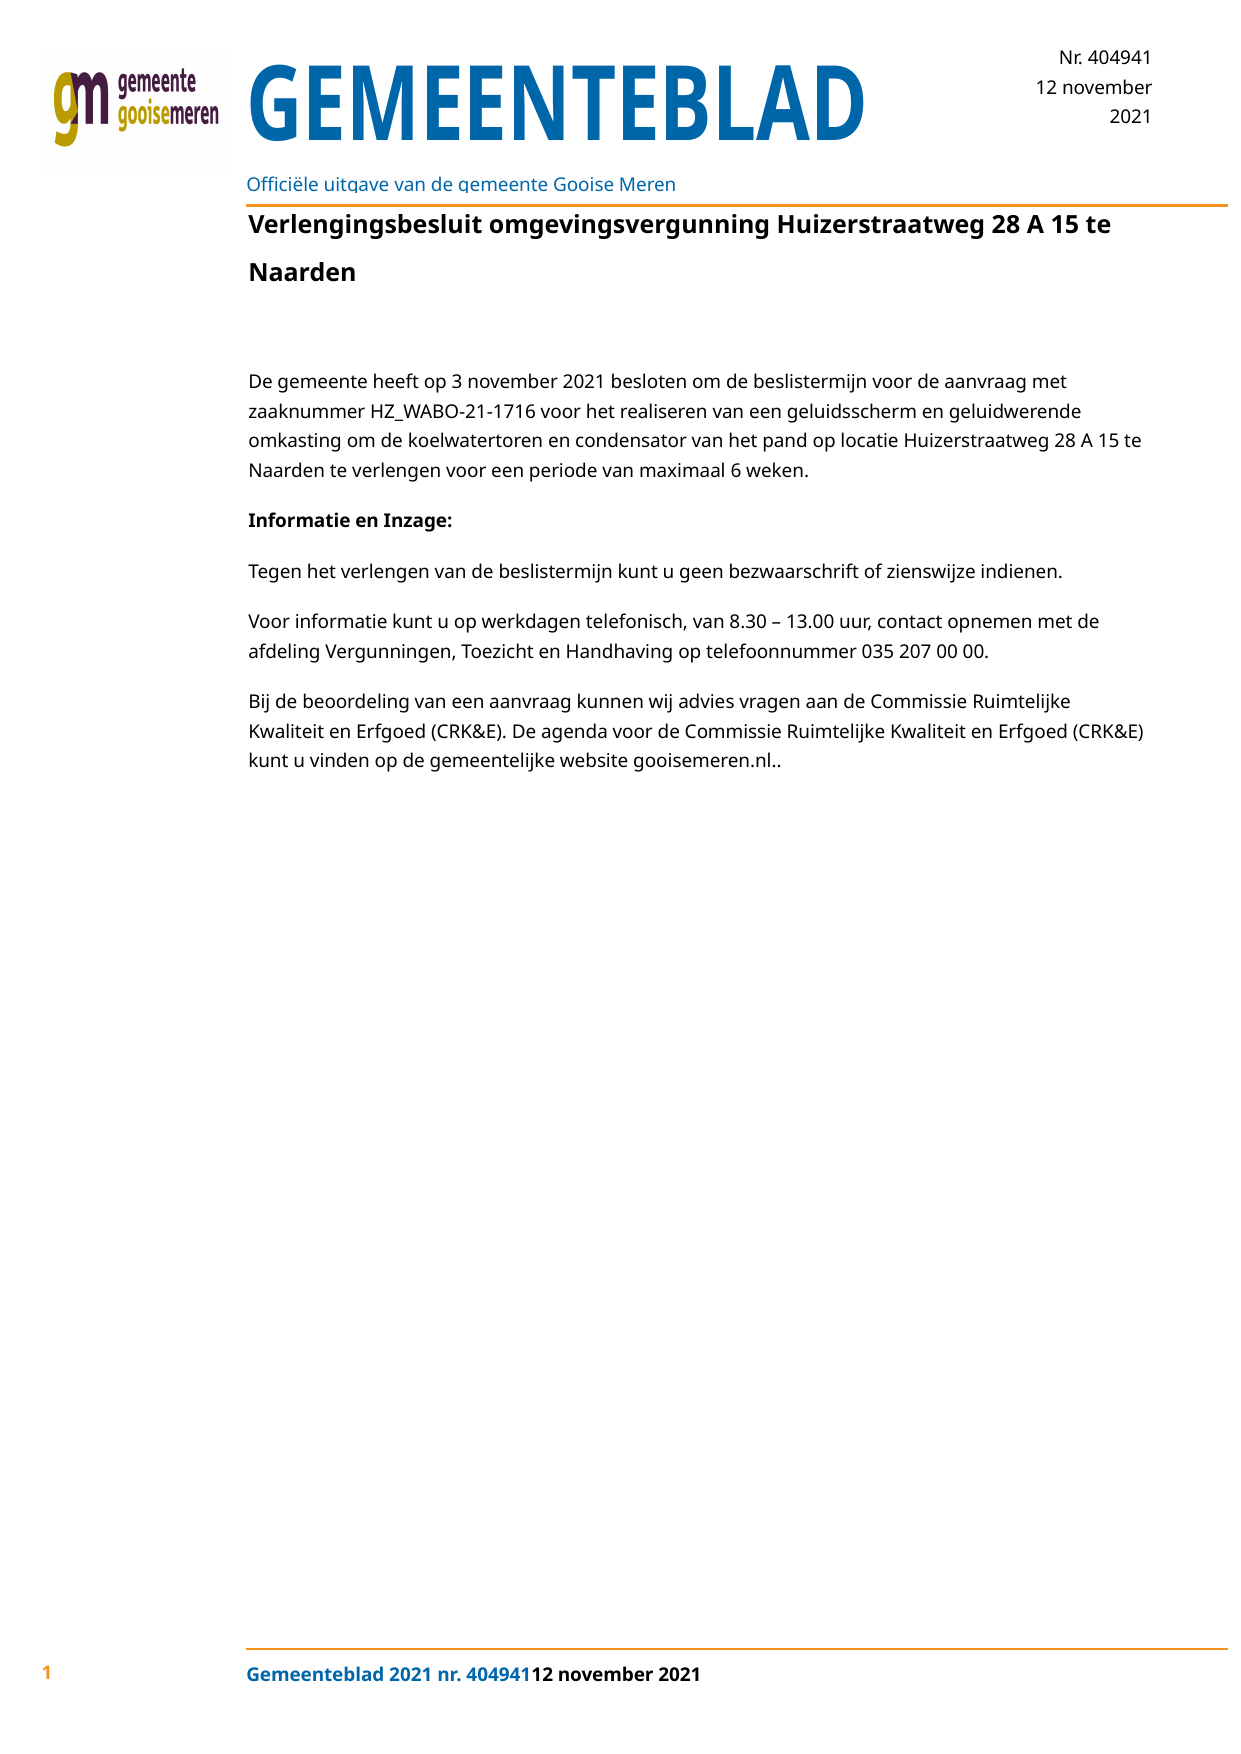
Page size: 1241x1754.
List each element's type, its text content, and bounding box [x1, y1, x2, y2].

text De gemeente heeft op 3 november 2021 besloten om de beslistermijn voor de aanvraag met zaaknummer HZ_WABO-21-1716 voor het realiseren van een geluidsscherm en geluidwerende omkasting om de koelwatertoren en condensator van het pand op locatie Huizerstraatweg 28 A 15 te Naarden te verlengen voor een periode van maximaal 6 weken. [248, 368, 1152, 483]
text Bij de beoordeling van een aanvraag kunnen wij advies vragen aan de Commissie Ruimtelijke Kwaliteit en Erfgoed (CRK&E). De agenda voor de Commissie Ruimtelijke Kwaliteit en Erfgoed (CRK&E) kunt u vinden op de gemeentelijke website gooisemeren.nl.. [248, 688, 1152, 773]
text Informatie en Inzage: [248, 507, 1152, 533]
picture [41, 47, 231, 172]
text Tegen het verlengen van de beslistermijn kunt u geen bezwaarschrift of zienswijze indienen. [248, 558, 1152, 584]
text Voor informatie kunt u op werkdagen telefonisch, van 8.30 – 13.00 uur, contact opnemen met de afdeling Vergunningen, Toezicht en Handhaving op telefoonnummer 035 207 00 00. [248, 608, 1152, 664]
text Verlengingsbesluit omgevingsvergunning Huizerstraatweg 28 A 15 te Naarden [248, 207, 1152, 288]
